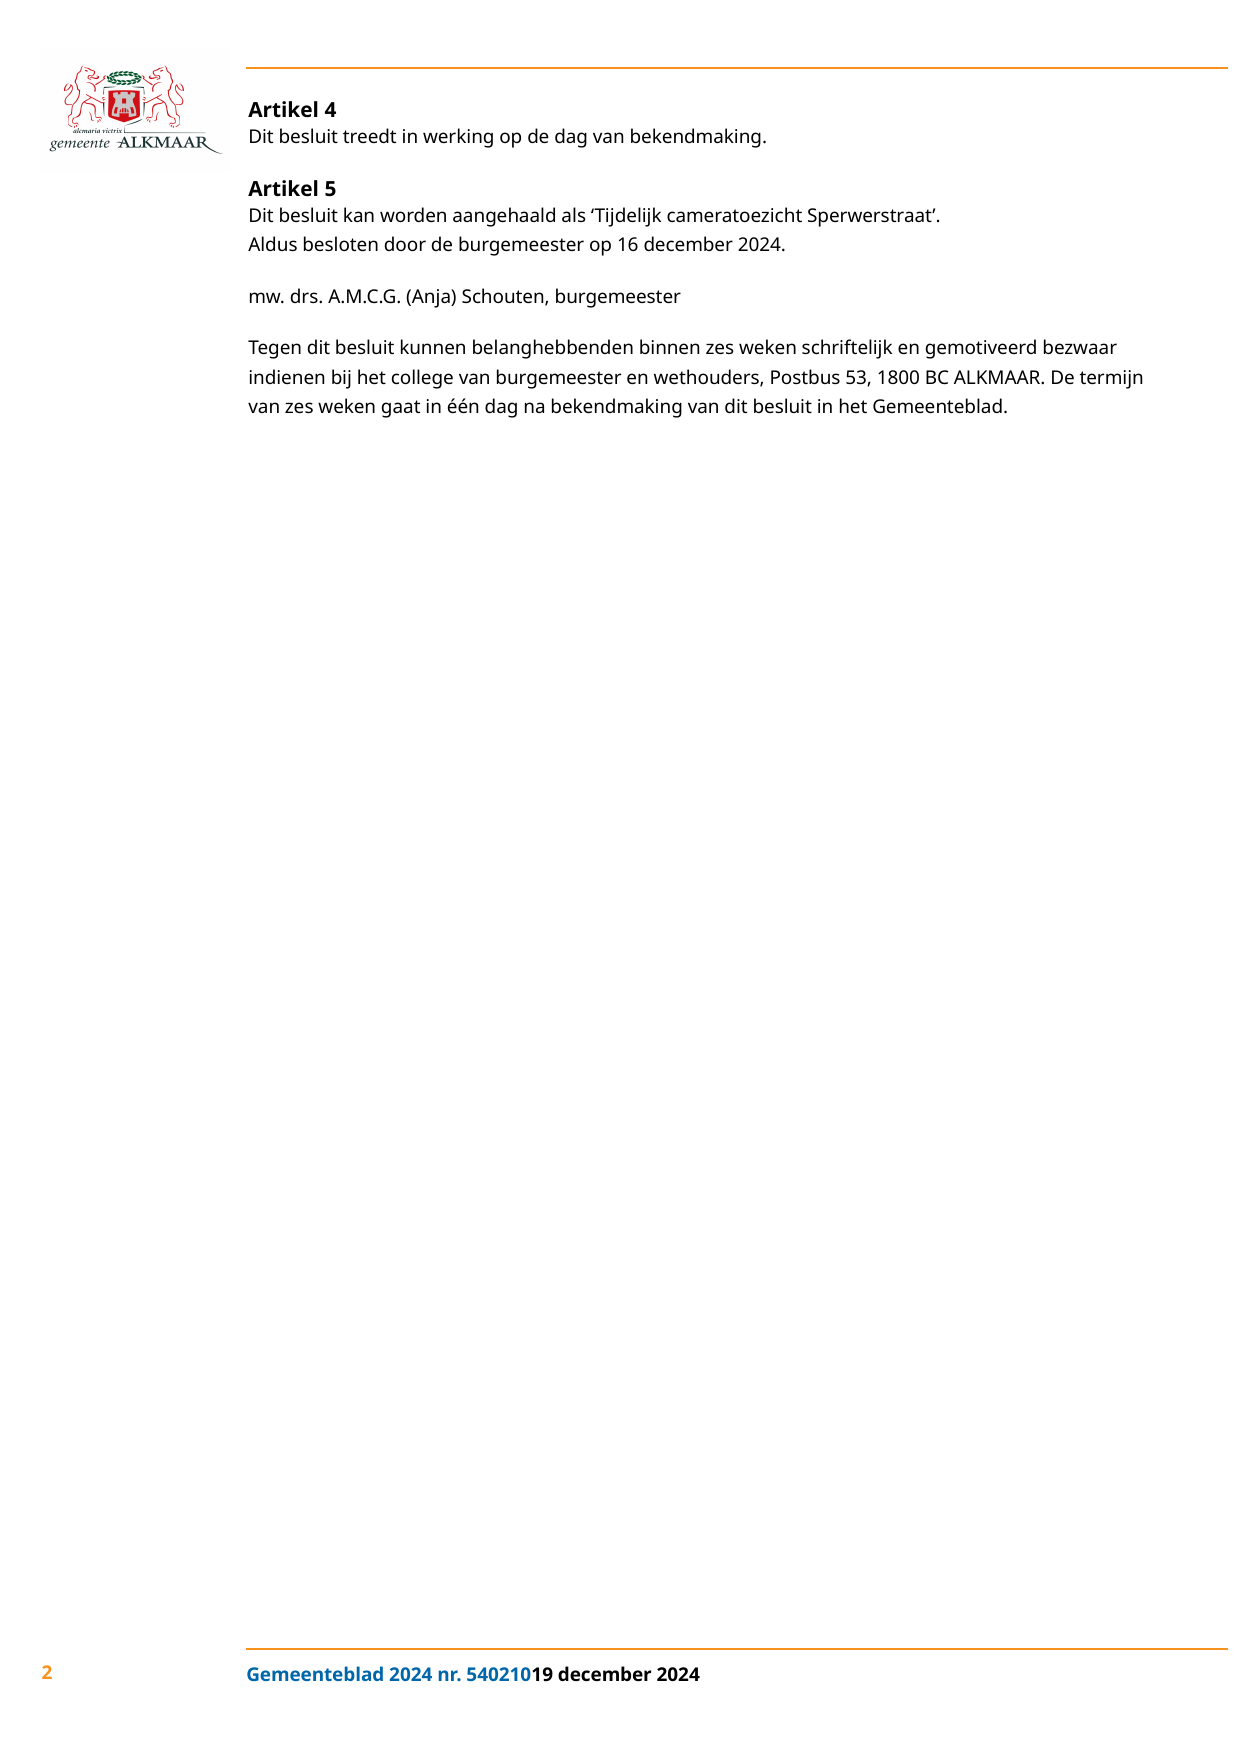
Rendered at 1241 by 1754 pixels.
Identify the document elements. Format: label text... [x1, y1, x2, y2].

text Dit besluit treedt in werking op de dag van bekendmaking. [248, 123, 1152, 149]
text Tegen dit besluit kunnen belanghebbenden binnen zes weken schriftelijk en gemotiveerd bezwaar indienen bij het college van burgemeester en wethouders, Postbus 53, 1800 BC ALKMAAR. De termijn van zes weken gaat in één dag na bekendmaking van dit besluit in het Gemeenteblad. [248, 334, 1152, 419]
picture [41, 47, 231, 172]
text mw. drs. A.M.C.G. (Anja) Schouten, burgemeester [248, 283, 1152, 309]
text Aldus besloten door de burgemeester op 16 december 2024. [248, 232, 1152, 257]
text Dit besluit kan worden aangehaald als ‘Tijdelijk cameratoezicht Sperwerstraat’. [248, 202, 1152, 228]
text Artikel 4 [248, 95, 1152, 123]
text Artikel 5 [248, 174, 1152, 202]
